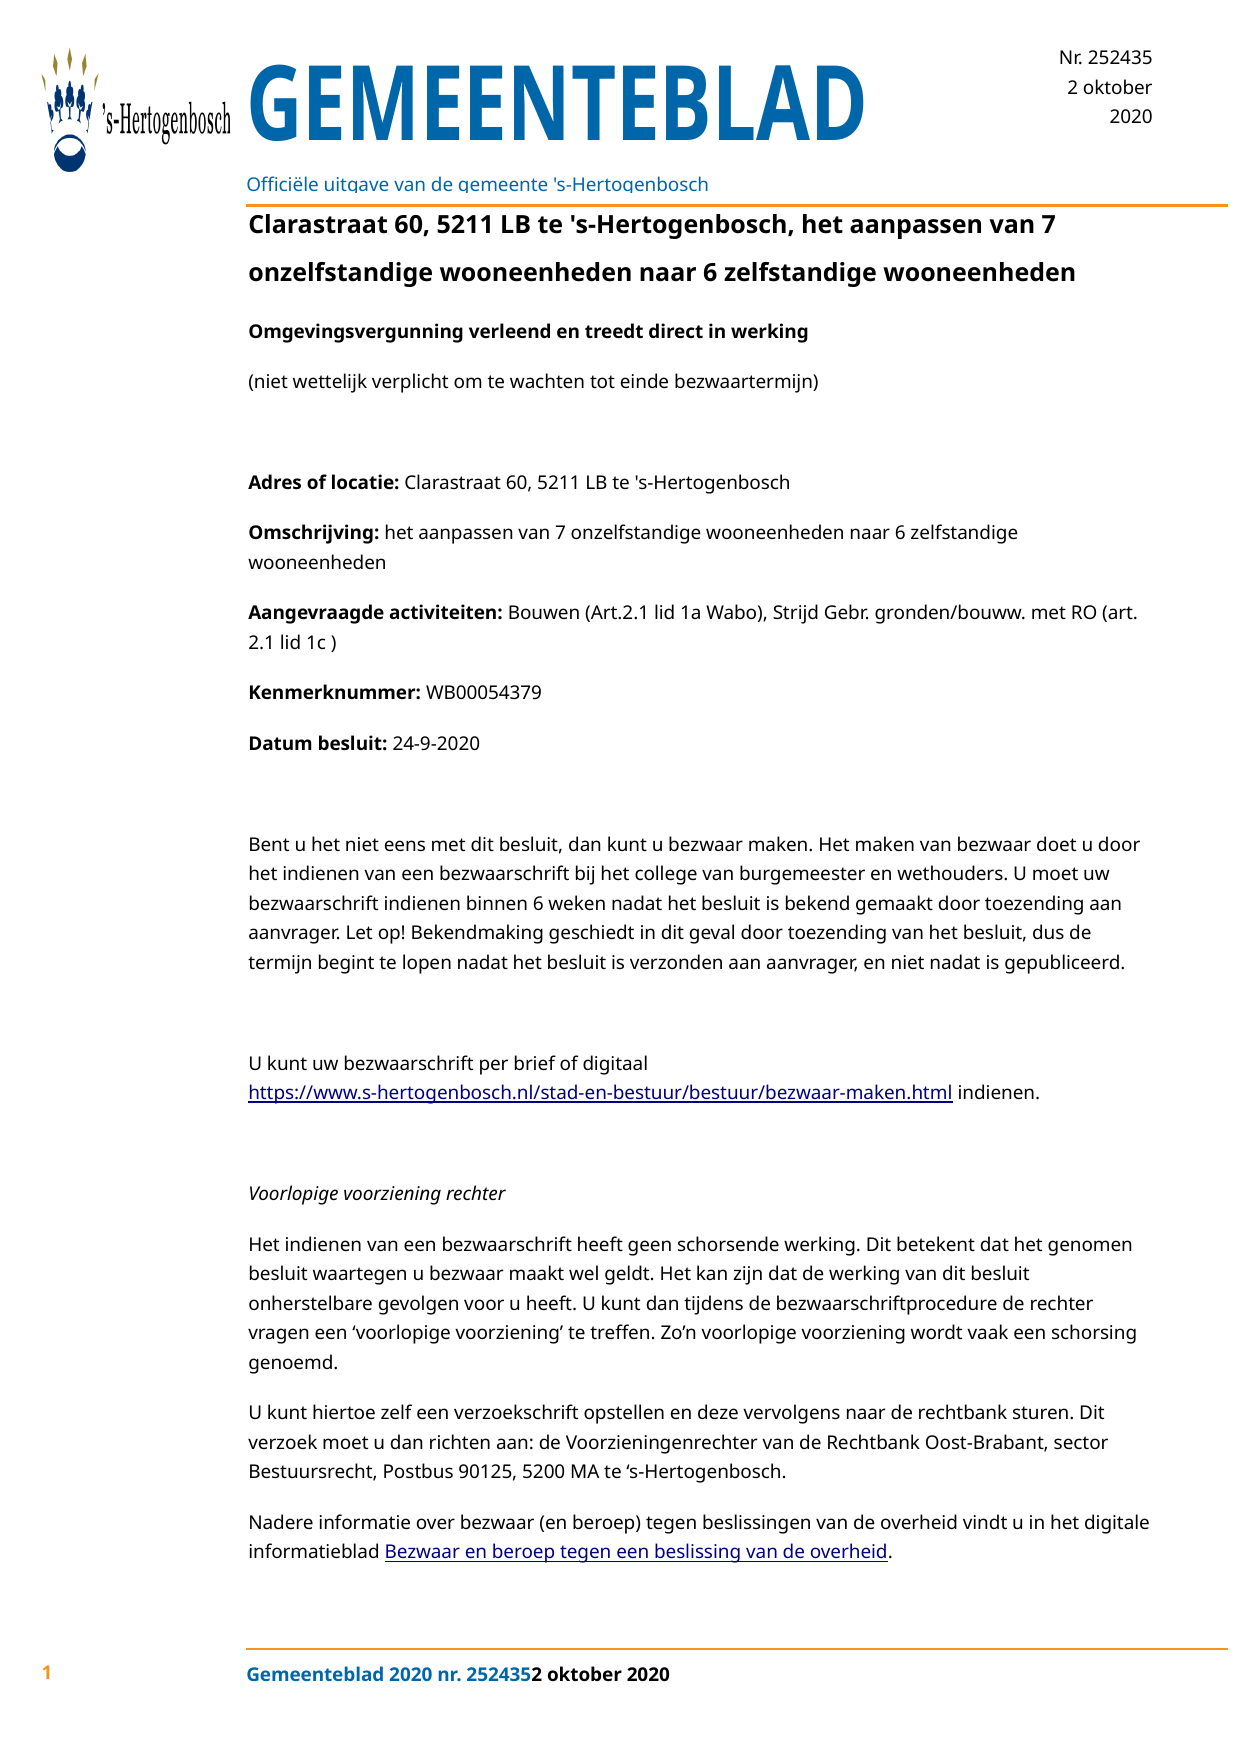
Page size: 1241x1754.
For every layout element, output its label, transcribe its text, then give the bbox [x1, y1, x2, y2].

text Datum besluit: 24-9-2020 [248, 730, 1152, 756]
text U kunt hiertoe zelf een verzoekschrift opstellen en deze vervolgens naar de rechtbank sturen. Dit verzoek moet u dan richten aan: de Voorzieningenrechter van de Rechtbank Oost-Brabant, sector Bestuursrecht, Postbus 90125, 5200 MA te ‘s-Hertogenbosch. [248, 1399, 1152, 1484]
text Het indienen van een bezwaarschrift heeft geen schorsende werking. Dit betekent dat het genomen besluit waartegen u bezwaar maakt wel geldt. Het kan zijn dat de werking van dit besluit onherstelbare gevolgen voor u heeft. U kunt dan tijdens de bezwaarschriftprocedure de rechter vragen een ‘voorlopige voorziening’ te treffen. Zo’n voorlopige voorziening wordt vaak een schorsing genoemd. [248, 1231, 1152, 1375]
picture [41, 47, 231, 172]
text U kunt uw bezwaarschrift per brief of digitaal https://www.s-hertogenbosch.nl/stad-en-bestuur/bestuur/bezwaar-maken.html indienen. [248, 1050, 1152, 1105]
text Bent u het niet eens met dit besluit, dan kunt u bezwaar maken. Het maken van bezwaar doet u door het indienen van een bezwaarschrift bij het college van burgemeester en wethouders. U moet uw bezwaarschrift indienen binnen 6 weken nadat het besluit is bekend gemaakt door toezending aan aanvrager. Let op! Bekendmaking geschiedt in dit geval door toezending van het besluit, dus de termijn begint te lopen nadat het besluit is verzonden aan aanvrager, en niet nadat is gepubliceerd. [248, 831, 1152, 975]
text (niet wettelijk verplicht om te wachten tot einde bezwaartermijn) [248, 368, 1152, 394]
text Aangevraagde activiteiten: Bouwen (Art.2.1 lid 1a Wabo), Strijd Gebr. gronden/bouww. met RO (art. 2.1 lid 1c ) [248, 599, 1152, 655]
text Clarastraat 60, 5211 LB te 's-Hertogenbosch, het aanpassen van 7 onzelfstandige wooneenheden naar 6 zelfstandige wooneenheden [248, 207, 1152, 288]
text Omgevingsvergunning verleend en treedt direct in werking [248, 318, 1152, 344]
text Voorlopige voorziening rechter [248, 1180, 1152, 1206]
text Adres of locatie: Clarastraat 60, 5211 LB te 's-Hertogenbosch [248, 469, 1152, 495]
text Nadere informatie over bezwaar (en beroep) tegen beslissingen van de overheid vindt u in het digitale informatieblad Bezwaar en beroep tegen een beslissing van de overheid. [248, 1509, 1152, 1564]
text Omschrijving: het aanpassen van 7 onzelfstandige wooneenheden naar 6 zelfstandige wooneenheden [248, 519, 1152, 575]
text Kenmerknummer: WB00054379 [248, 679, 1152, 705]
